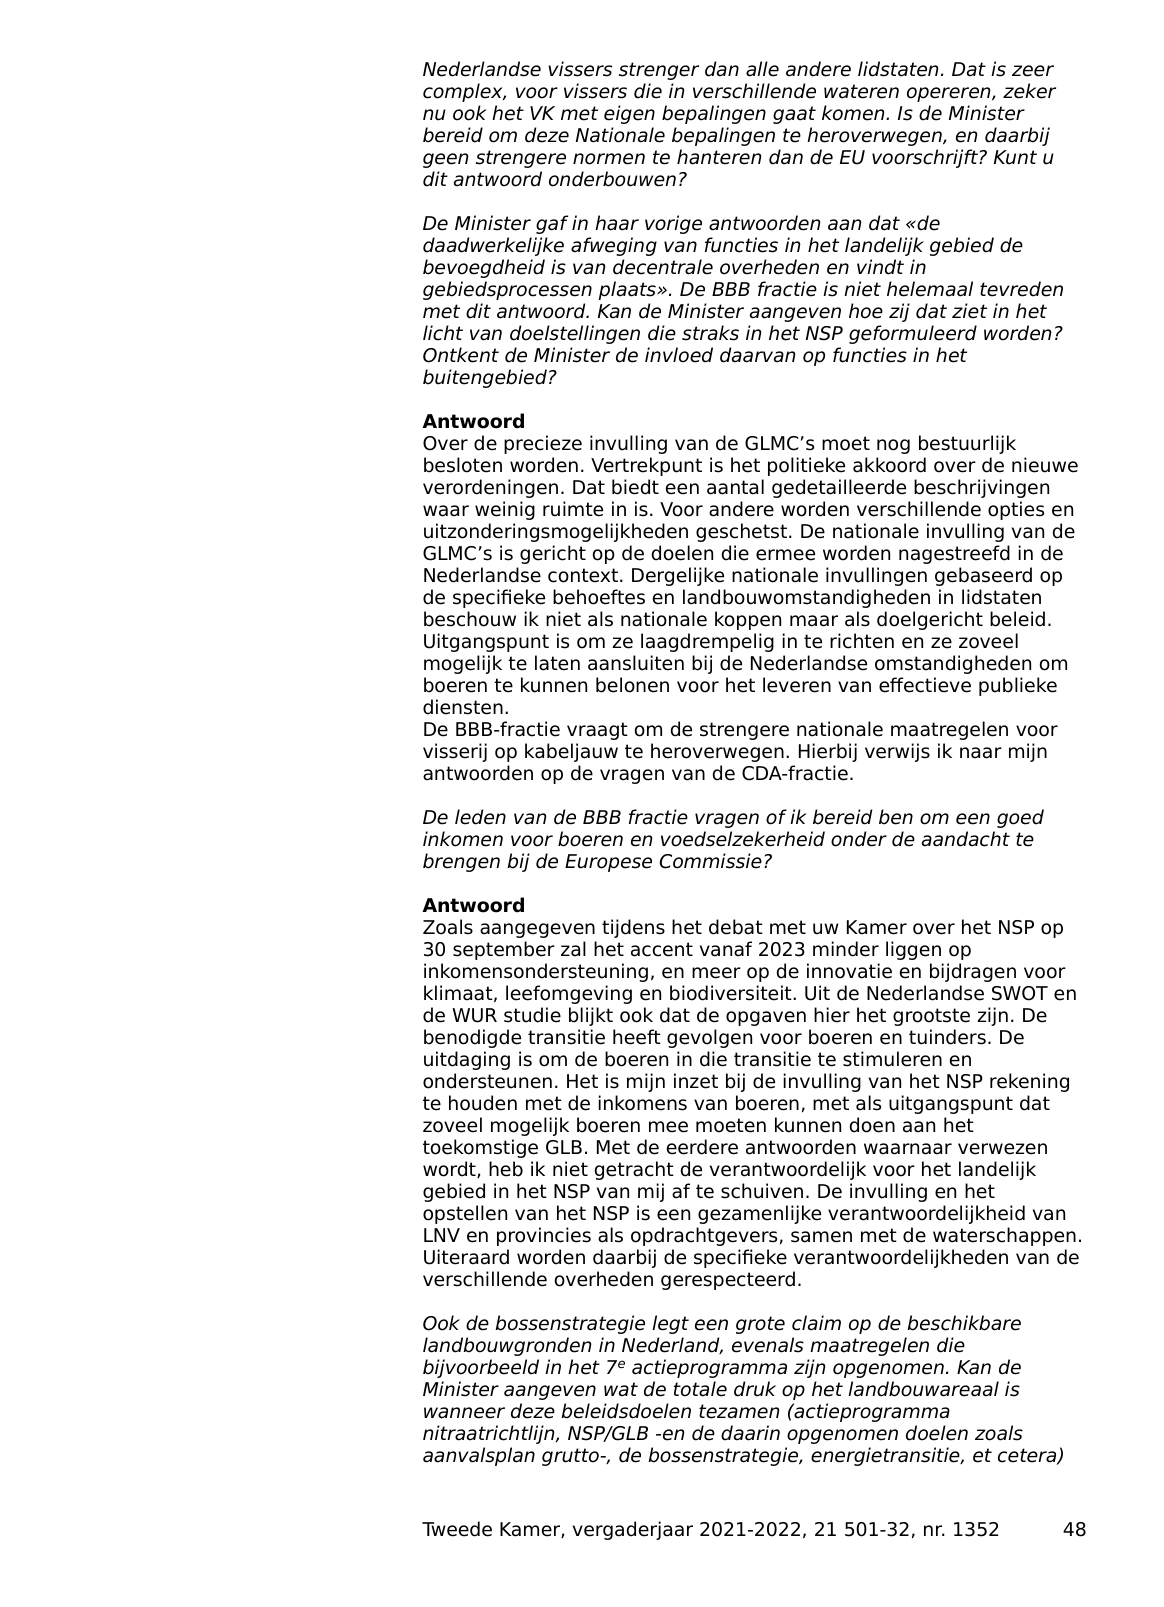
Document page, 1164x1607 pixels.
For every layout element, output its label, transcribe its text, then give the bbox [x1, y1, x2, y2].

text Nederlandse vissers strenger dan alle andere lidstaten. Dat is zeer complex, voor vissers die in verschillende wateren opereren, zeker nu ook het VK met eigen bepalingen gaat komen. Is de Minister bereid om deze Nationale bepalingen te heroverwegen, en daarbij geen strengere normen te hanteren dan de EU voorschrijft? Kunt u dit antwoord onderbouwen? [422, 59, 1087, 191]
text De Minister gaf in haar vorige antwoorden aan dat «de daadwerkelijke afweging van functies in het landelijk gebied de bevoegdheid is van decentrale overheden en vindt in gebiedsprocessen plaats». De BBB fractie is niet helemaal tevreden met dit antwoord. Kan de Minister aangeven hoe zij dat ziet in het licht van doelstellingen die straks in het NSP geformuleerd worden? Ontkent de Minister de invloed daarvan op functies in het buitengebied? [422, 213, 1087, 389]
text De BBB-fractie vraagt om de strengere nationale maatregelen voor visserij op kabeljauw te heroverwegen. Hierbij verwijs ik naar mijn antwoorden op de vragen van de CDA-fractie. [422, 719, 1087, 785]
text Antwoord [422, 895, 1087, 917]
text Antwoord [422, 411, 1087, 433]
text De leden van de BBB fractie vragen of ik bereid ben om een goed inkomen voor boeren en voedselzekerheid onder de aandacht te brengen bij de Europese Commissie? [422, 807, 1087, 873]
text Ook de bossenstrategie legt een grote claim op de beschikbare landbouwgronden in Nederland, evenals maatregelen die bijvoorbeeld in het 7e actieprogramma zijn opgenomen. Kan de Minister aangeven wat de totale druk op het landbouwareaal is wanneer deze beleidsdoelen tezamen (actieprogramma nitraatrichtlijn, NSP/GLB -en de daarin opgenomen doelen zoals aanvalsplan grutto-, de bossenstrategie, energietransitie, et cetera) [422, 1313, 1087, 1467]
text Zoals aangegeven tijdens het debat met uw Kamer over het NSP op 30 september zal het accent vanaf 2023 minder liggen op inkomensondersteuning, en meer op de innovatie en bijdragen voor klimaat, leefomgeving en biodiversiteit. Uit de Nederlandse SWOT en de WUR studie blijkt ook dat de opgaven hier het grootste zijn. De benodigde transitie heeft gevolgen voor boeren en tuinders. De uitdaging is om de boeren in die transitie te stimuleren en ondersteunen. Het is mijn inzet bij de invulling van het NSP rekening te houden met de inkomens van boeren, met als uitgangspunt dat zoveel mogelijk boeren mee moeten kunnen doen aan het toekomstige GLB. Met de eerdere antwoorden waarnaar verwezen wordt, heb ik niet getracht de verantwoordelijk voor het landelijk gebied in het NSP van mij af te schuiven. De invulling en het opstellen van het NSP is een gezamenlijke verantwoordelijkheid van LNV en provincies als opdrachtgevers, samen met de waterschappen. Uiteraard worden daarbij de specifieke verantwoordelijkheden van de verschillende overheden gerespecteerd. [422, 917, 1087, 1291]
text Over de precieze invulling van de GLMC’s moet nog bestuurlijk besloten worden. Vertrekpunt is het politieke akkoord over de nieuwe verordeningen. Dat biedt een aantal gedetailleerde beschrijvingen waar weinig ruimte in is. Voor andere worden verschillende opties en uitzonderingsmogelijkheden geschetst. De nationale invulling van de GLMC’s is gericht op de doelen die ermee worden nagestreefd in de Nederlandse context. Dergelijke nationale invullingen gebaseerd op de specifieke behoeftes en landbouwomstandigheden in lidstaten beschouw ik niet als nationale koppen maar als doelgericht beleid. Uitgangspunt is om ze laagdrempelig in te richten en ze zoveel mogelijk te laten aansluiten bij de Nederlandse omstandigheden om boeren te kunnen belonen voor het leveren van effectieve publieke diensten. [422, 433, 1087, 719]
